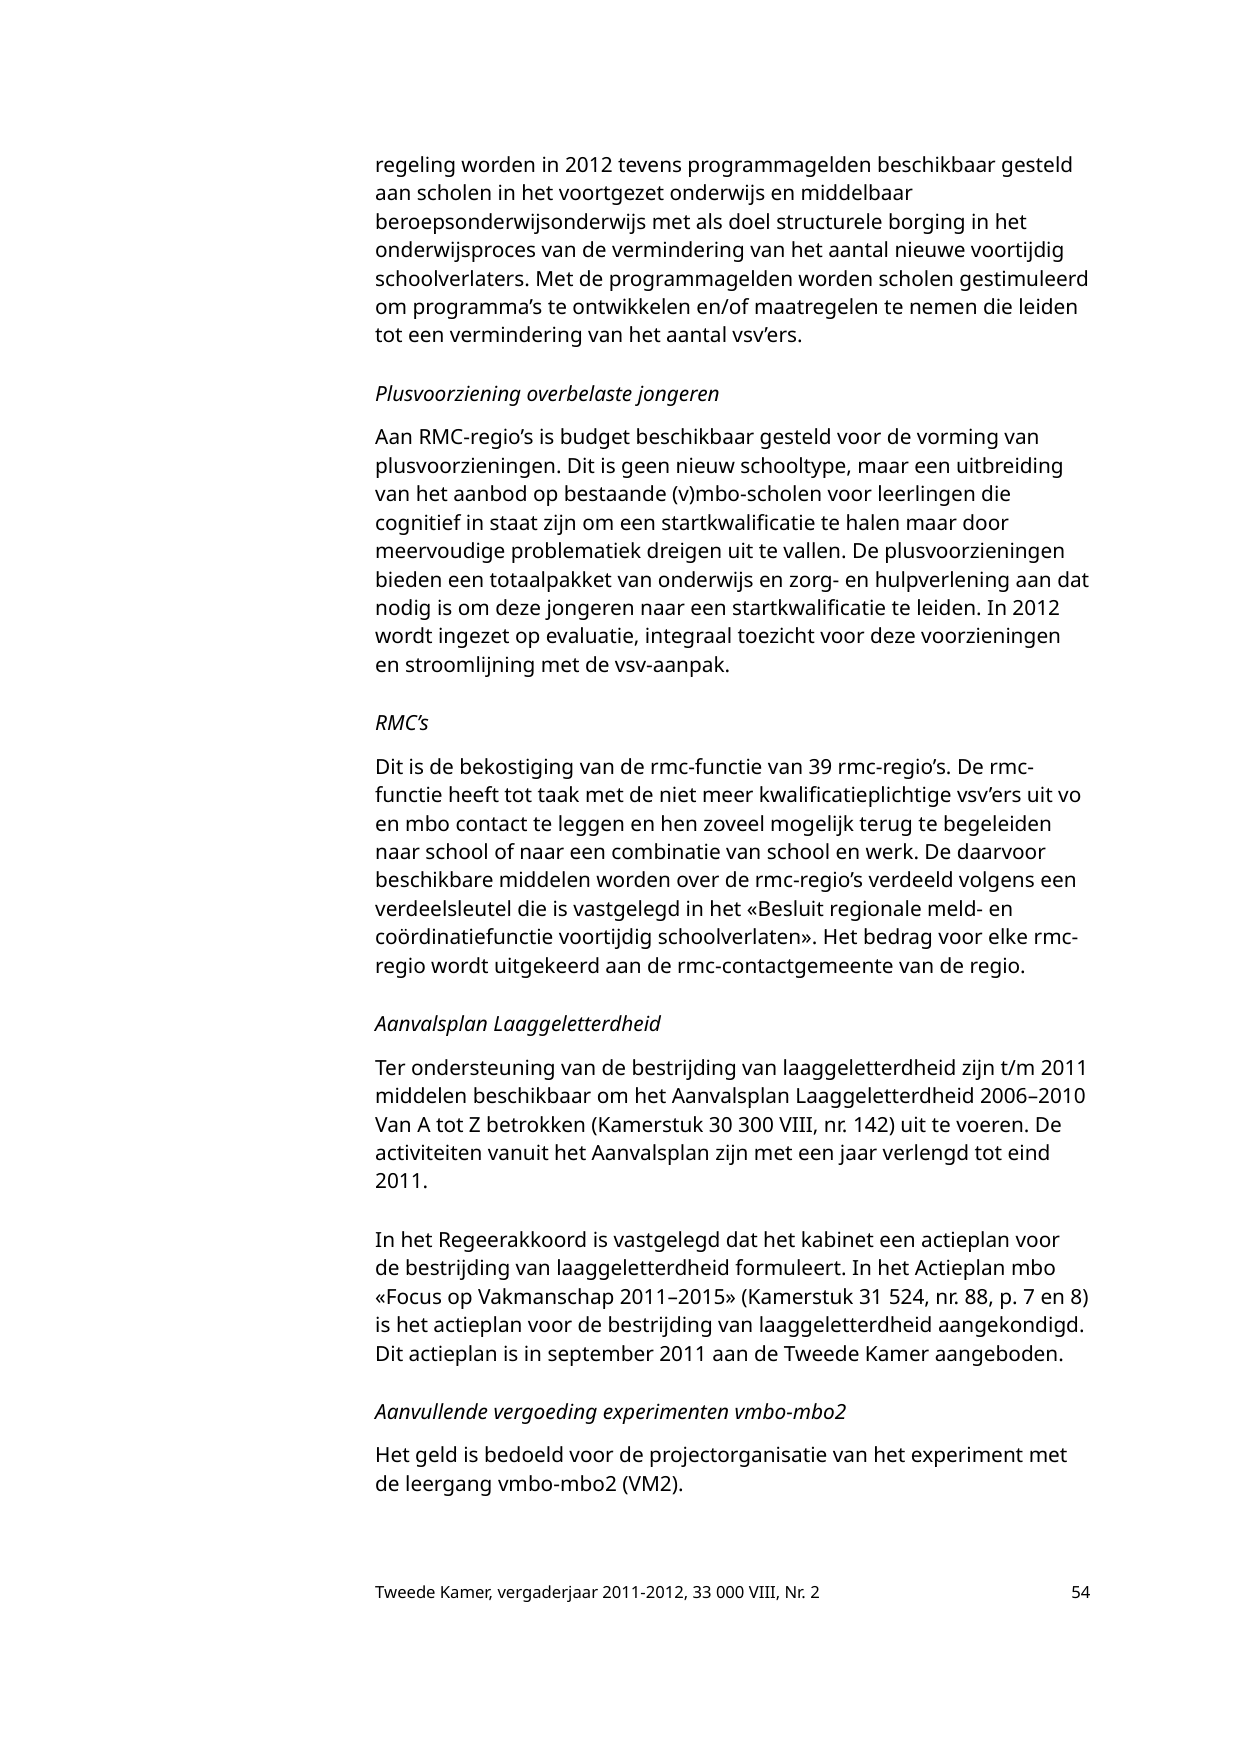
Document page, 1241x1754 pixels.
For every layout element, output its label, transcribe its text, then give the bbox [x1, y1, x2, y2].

text Aanvalsplan Laaggeletterdheid [375, 1009, 1090, 1038]
text regeling worden in 2012 tevens programmagelden beschikbaar gesteld aan scholen in het voortgezet onderwijs en middelbaar beroepsonderwijsonderwijs met als doel structurele borging in het onderwijsproces van de vermindering van het aantal nieuwe voortijdig schoolverlaters. Met de programmagelden worden scholen gestimuleerd om programma’s te ontwikkelen en/of maatregelen te nemen die leiden tot een vermindering van het aantal vsv’ers. [375, 150, 1090, 349]
text In het Regeerakkoord is vastgelegd dat het kabinet een actieplan voor de bestrijding van laaggeletterdheid formuleert. In het Actieplan mbo «Focus op Vakmanschap 2011–2015» (Kamerstuk 31 524, nr. 88, p. 7 en 8) is het actieplan voor de bestrijding van laaggeletterdheid aangekondigd. Dit actieplan is in september 2011 aan de Tweede Kamer aangeboden. [375, 1225, 1090, 1367]
text Aanvullende vergoeding experimenten vmbo-mbo2 [375, 1397, 1090, 1426]
text Dit is de bekostiging van de rmc-functie van 39 rmc-regio’s. De rmc-functie heeft tot taak met de niet meer kwalificatieplichtige vsv’ers uit vo en mbo contact te leggen en hen zoveel mogelijk terug te begeleiden naar school of naar een combinatie van school en werk. De daarvoor beschikbare middelen worden over de rmc-regio’s verdeeld volgens een verdeelsleutel die is vastgelegd in het «Besluit regionale meld- en coördinatiefunctie voortijdig schoolverlaten». Het bedrag voor elke rmc-regio wordt uitgekeerd aan de rmc-contactgemeente van de regio. [375, 752, 1090, 979]
text Ter ondersteuning van de bestrijding van laaggeletterdheid zijn t/m 2011 middelen beschikbaar om het Aanvalsplan Laaggeletterdheid 2006–2010 Van A tot Z betrokken (Kamerstuk 30 300 VIII, nr. 142) uit te voeren. De activiteiten vanuit het Aanvalsplan zijn met een jaar verlengd tot eind 2011. [375, 1053, 1090, 1195]
text Plusvoorziening overbelaste jongeren [375, 379, 1090, 407]
text RMC’s [375, 708, 1090, 737]
text Het geld is bedoeld voor de projectorganisatie van het experiment met de leergang vmbo-mbo2 (VM2). [375, 1441, 1090, 1497]
text Aan RMC-regio’s is budget beschikbaar gesteld voor de vorming van plusvoorzieningen. Dit is geen nieuw schooltype, maar een uitbreiding van het aanbod op bestaande (v)mbo-scholen voor leerlingen die cognitief in staat zijn om een startkwalificatie te halen maar door meervoudige problematiek dreigen uit te vallen. De plusvoorzieningen bieden een totaalpakket van onderwijs en zorg- en hulpverlening aan dat nodig is om deze jongeren naar een startkwalificatie te leiden. In 2012 wordt ingezet op evaluatie, integraal toezicht voor deze voorzieningen en stroomlijning met de vsv-aanpak. [375, 422, 1090, 678]
